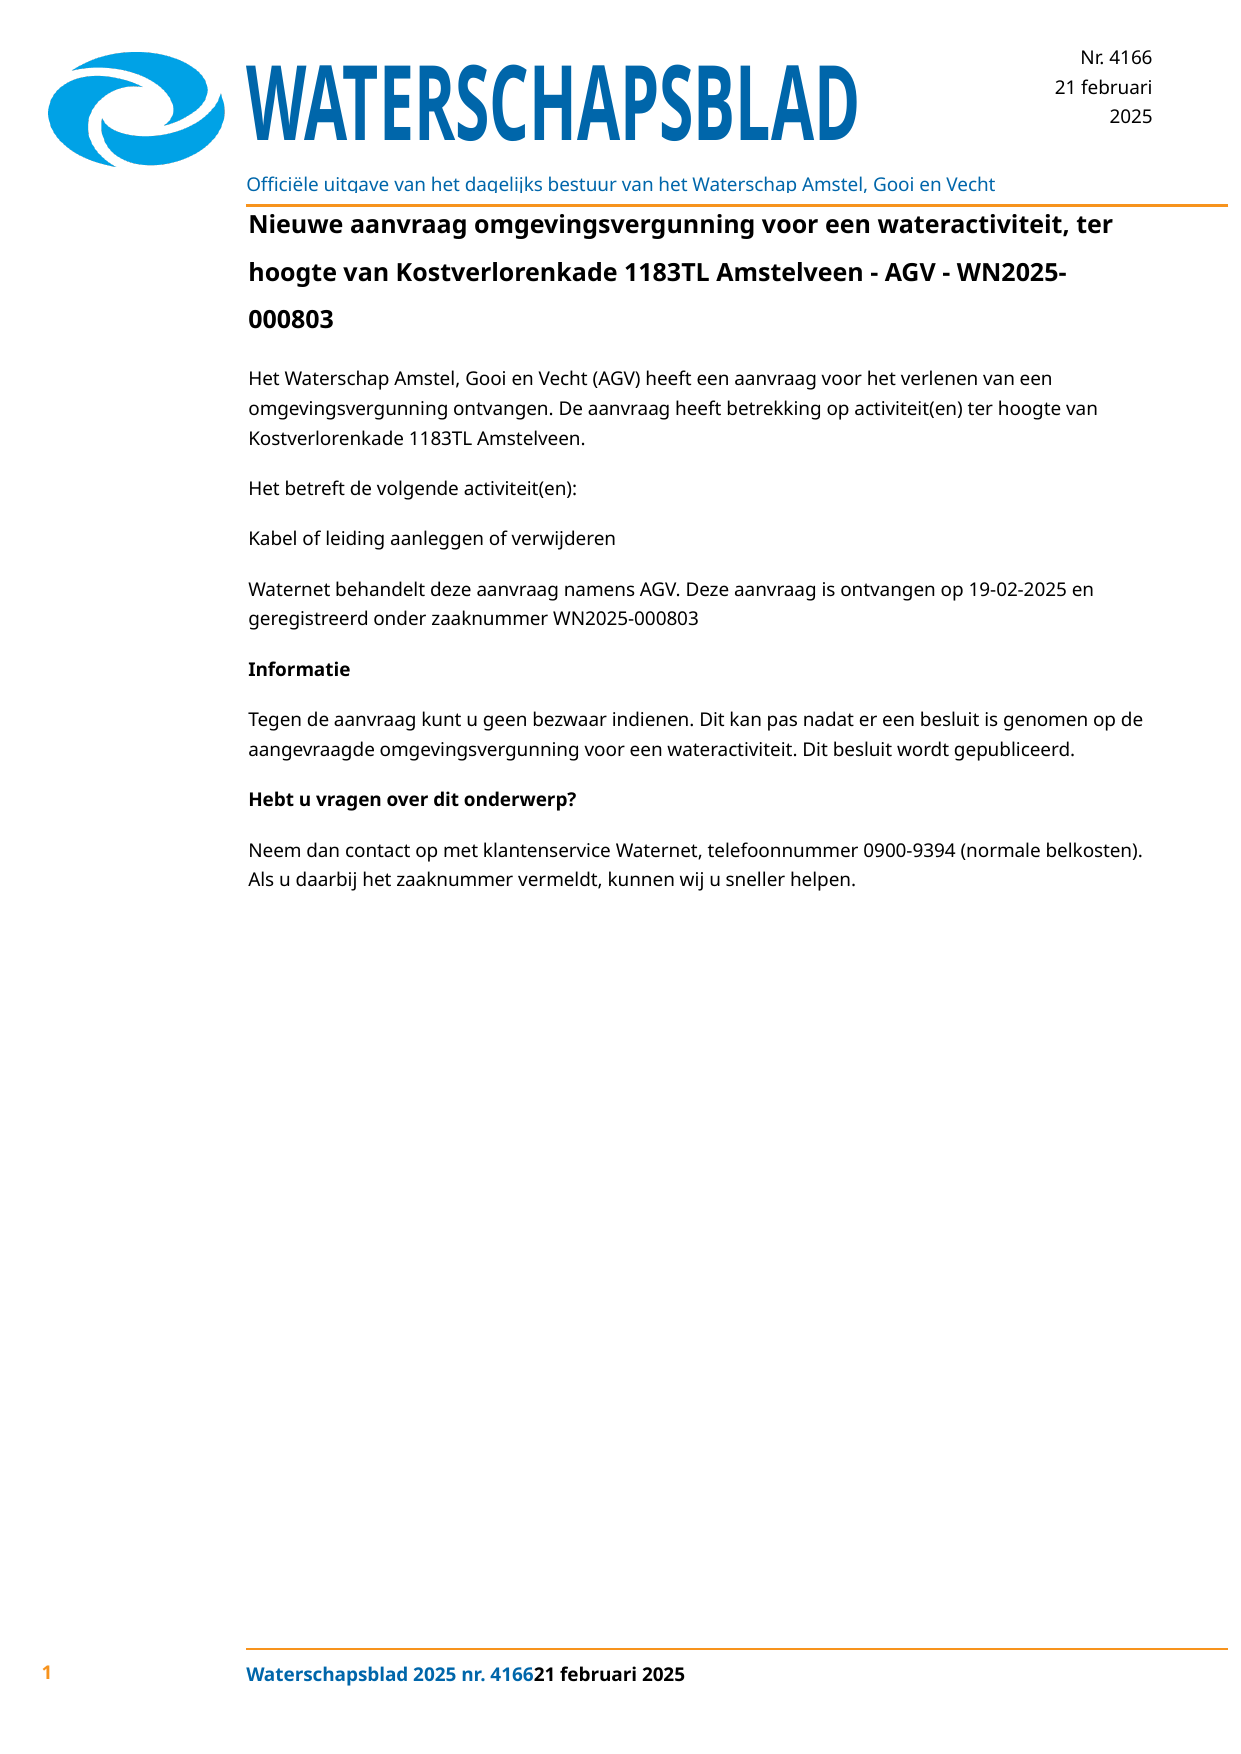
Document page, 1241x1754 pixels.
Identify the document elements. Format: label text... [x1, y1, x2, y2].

text Kabel of leiding aanleggen of verwijderen [248, 526, 1152, 551]
text Waternet behandelt deze aanvraag namens AGV. Deze aanvraag is ontvangen op 19-02-2025 en geregistreerd onder zaaknummer WN2025-000803 [248, 576, 1152, 631]
picture [41, 47, 231, 172]
text Neem dan contact op met klantenservice Waternet, telefoonnummer 0900-9394 (normale belkosten). Als u daarbij het zaaknummer vermeldt, kunnen wij u sneller helpen. [248, 837, 1152, 892]
text Het betreft de volgende activiteit(en): [248, 475, 1152, 501]
text Hebt u vragen over dit onderwerp? [248, 786, 1152, 812]
text Het Waterschap Amstel, Gooi en Vecht (AGV) heeft een aanvraag voor het verlenen van een omgevingsvergunning ontvangen. De aanvraag heeft betrekking op activiteit(en) ter hoogte van Kostverlorenkade 1183TL Amstelveen. [248, 366, 1152, 450]
text Tegen de aanvraag kunt u geen bezwaar indienen. Dit kan pas nadat er een besluit is genomen op de aangevraagde omgevingsvergunning voor een wateractiviteit. Dit besluit wordt gepubliceerd. [248, 706, 1152, 762]
text Informatie [248, 656, 1152, 682]
text Nieuwe aanvraag omgevingsvergunning voor een wateractiviteit, ter hoogte van Kostverlorenkade 1183TL Amstelveen - AGV - WN2025-000803 [248, 207, 1152, 336]
